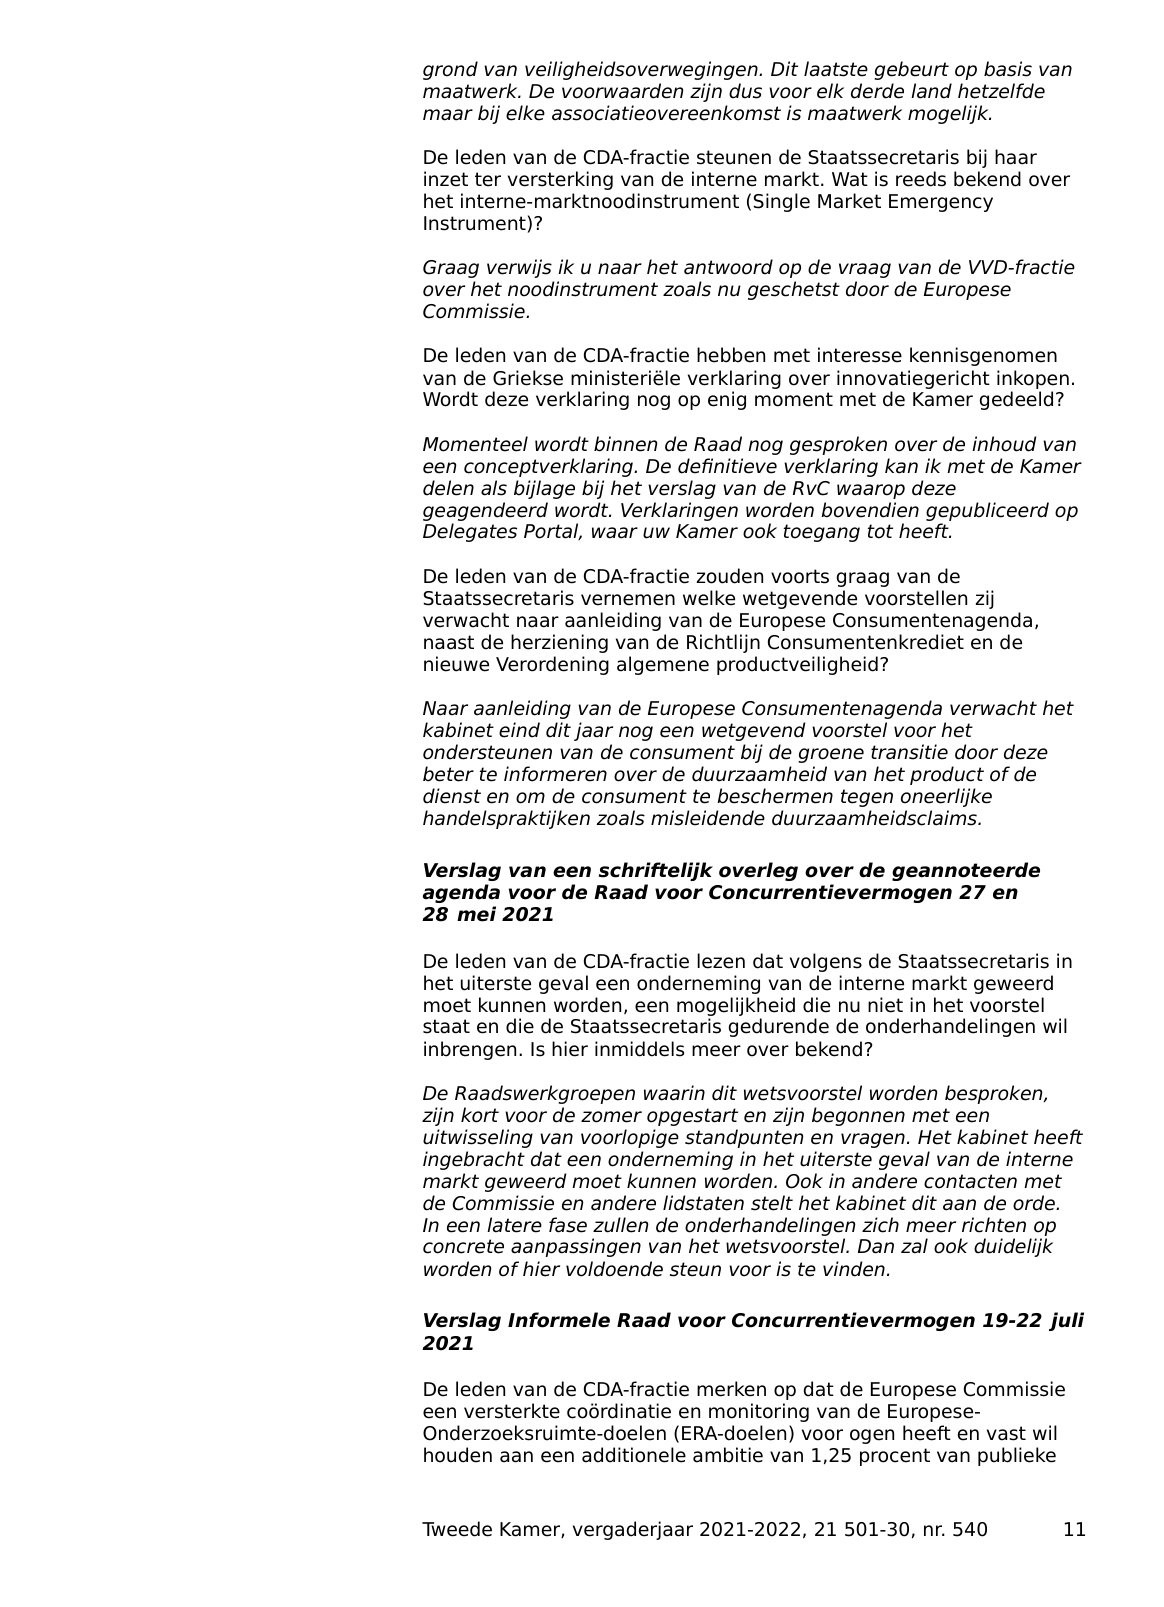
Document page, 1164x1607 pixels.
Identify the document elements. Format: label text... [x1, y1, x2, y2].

subtitle Verslag Informele Raad voor Concurrentievermogen 19-22 juli 2021 [422, 1310, 1087, 1354]
text Graag verwijs ik u naar het antwoord op de vraag van de VVD-fractie over het noodinstrument zoals nu geschetst door de Europese Commissie. [422, 257, 1087, 323]
text De leden van de CDA-fractie zouden voorts graag van de Staatssecretaris vernemen welke wetgevende voorstellen zij verwacht naar aanleiding van de Europese Consumentenagenda, naast de herziening van de Richtlijn Consumentenkrediet en de nieuwe Verordening algemene productveiligheid? [422, 566, 1087, 676]
text De Raadswerkgroepen waarin dit wetsvoorstel worden besproken, zijn kort voor de zomer opgestart en zijn begonnen met een uitwisseling van voorlopige standpunten en vragen. Het kabinet heeft ingebracht dat een onderneming in het uiterste geval van de interne markt geweerd moet kunnen worden. Ook in andere contacten met de Commissie en andere lidstaten stelt het kabinet dit aan de orde. In een latere fase zullen de onderhandelingen zich meer richten op concrete aanpassingen van het wetsvoorstel. Dan zal ook duidelijk worden of hier voldoende steun voor is te vinden. [422, 1083, 1087, 1280]
text Momenteel wordt binnen de Raad nog gesproken over de inhoud van een conceptverklaring. De definitieve verklaring kan ik met de Kamer delen als bijlage bij het verslag van de RvC waarop deze geagendeerd wordt. Verklaringen worden bovendien gepubliceerd op Delegates Portal, waar uw Kamer ook toegang tot heeft. [422, 433, 1087, 543]
text De leden van de CDA-fractie merken op dat de Europese Commissie een versterkte coördinatie en monitoring van de Europese-Onderzoeksruimte-doelen (ERA-doelen) voor ogen heeft en vast wil houden aan een additionele ambitie van 1,25 procent van publieke [422, 1379, 1087, 1467]
text Naar aanleiding van de Europese Consumentenagenda verwacht het kabinet eind dit jaar nog een wetgevend voorstel voor het ondersteunen van de consument bij de groene transitie door deze beter te informeren over de duurzaamheid van het product of de dienst en om de consument te beschermen tegen oneerlijke handelspraktijken zoals misleidende duurzaamheidsclaims. [422, 698, 1087, 829]
text grond van veiligheidsoverwegingen. Dit laatste gebeurt op basis van maatwerk. De voorwaarden zijn dus voor elk derde land hetzelfde maar bij elke associatieovereenkomst is maatwerk mogelijk. [422, 59, 1087, 125]
text De leden van de CDA-fractie hebben met interesse kennisgenomen van de Griekse ministeriële verklaring over innovatiegericht inkopen. Wordt deze verklaring nog op enig moment met de Kamer gedeeld? [422, 345, 1087, 411]
text De leden van de CDA-fractie lezen dat volgens de Staatssecretaris in het uiterste geval een onderneming van de interne markt geweerd moet kunnen worden, een mogelijkheid die nu niet in het voorstel staat en die de Staatssecretaris gedurende de onderhandelingen wil inbrengen. Is hier inmiddels meer over bekend? [422, 951, 1087, 1060]
text De leden van de CDA-fractie steunen de Staatssecretaris bij haar inzet ter versterking van de interne markt. Wat is reeds bekend over het interne-marktnoodinstrument (Single Market Emergency Instrument)? [422, 147, 1087, 235]
subtitle Verslag van een schriftelijk overleg over de geannoteerde agenda voor de Raad voor Concurrentievermogen 27 en 28 mei 2021 [422, 859, 1087, 926]
